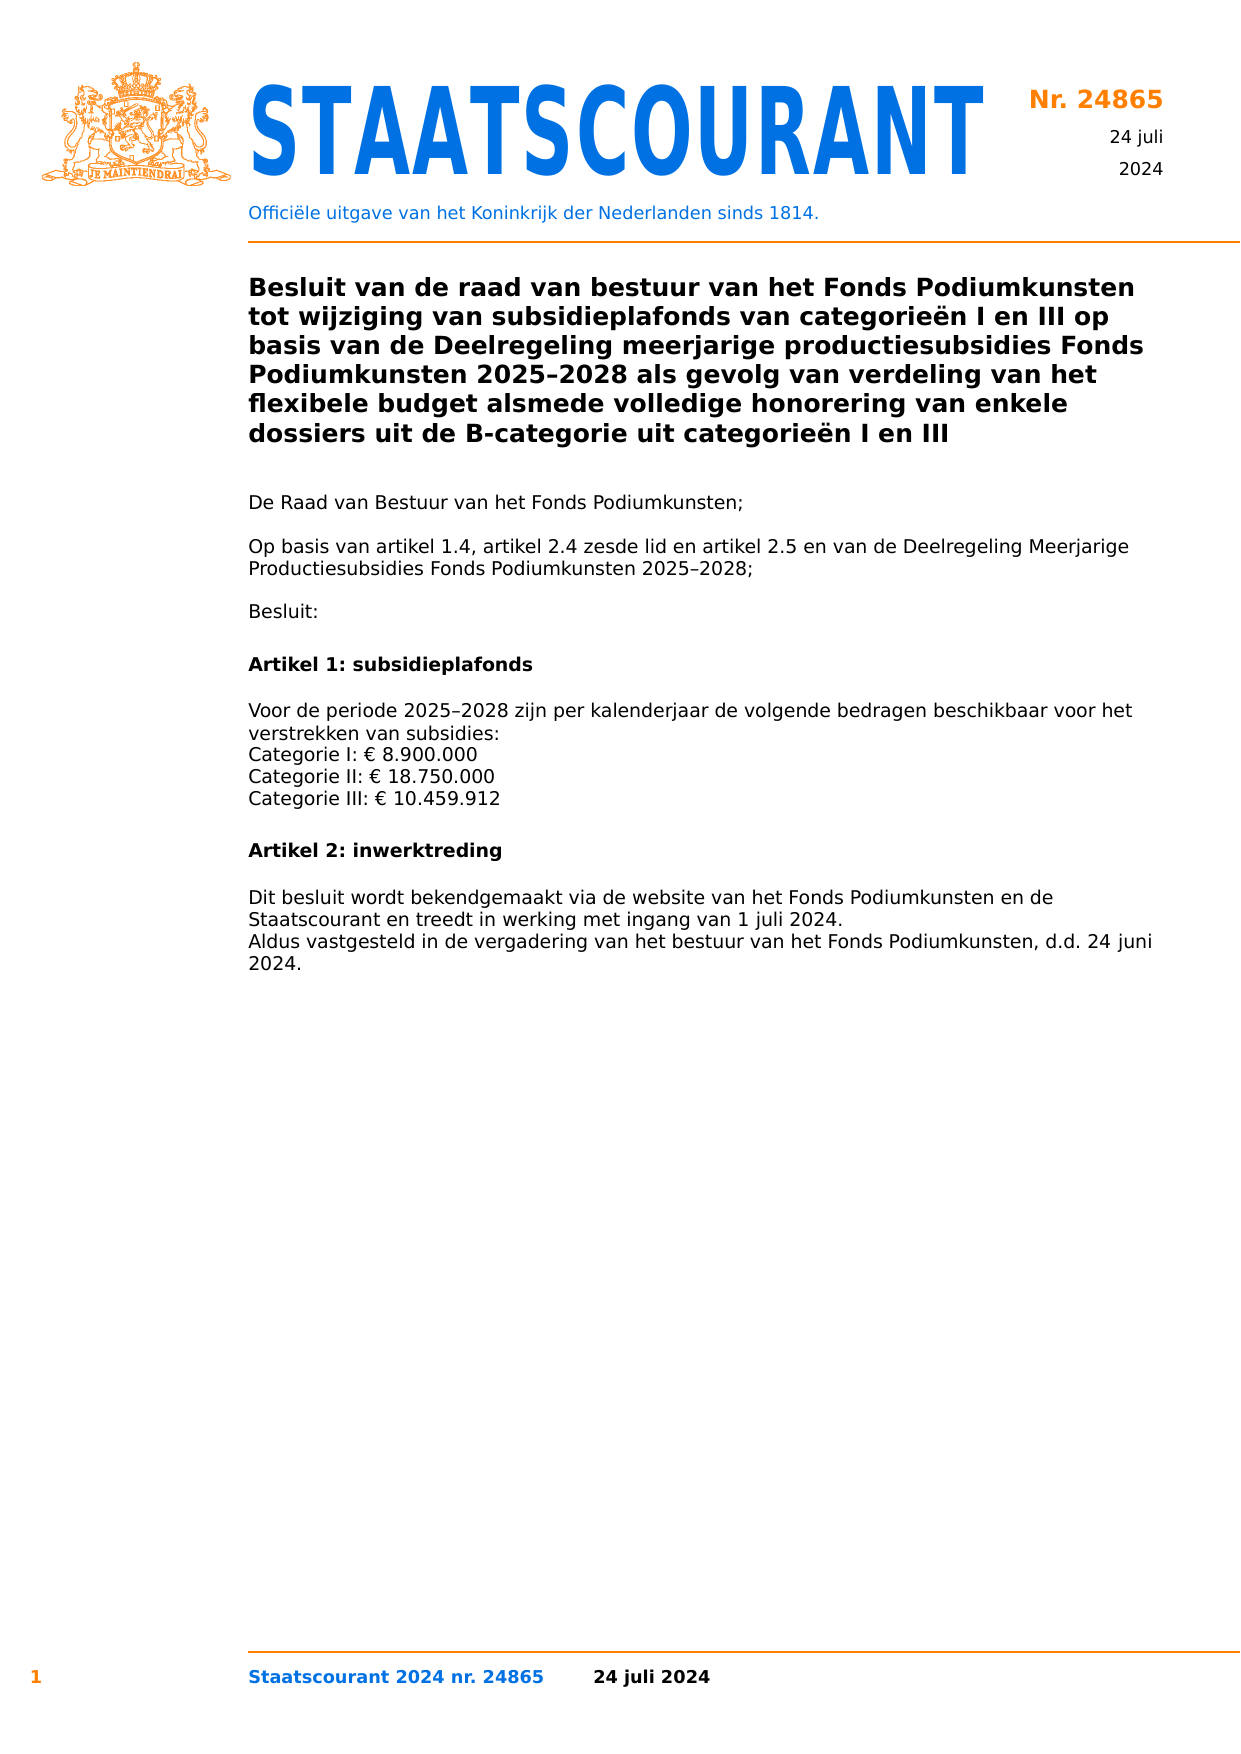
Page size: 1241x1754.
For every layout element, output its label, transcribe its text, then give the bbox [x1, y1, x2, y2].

subtitle Besluit van de raad van bestuur van het Fonds Podiumkunsten tot wijziging van subsidieplafonds van categorieën I en III op basis van de Deelregeling meerjarige productiesubsidies Fonds Podiumkunsten 2025–2028 als gevolg van verdeling van het flexibele budget alsmede volledige honorering van enkele dossiers uit de B-categorie uit categorieën I en III [248, 273, 1163, 448]
text Besluit: [248, 601, 1163, 623]
table_header STAATSCOURANT [248, 62, 998, 203]
table_cell Officiële uitgave van het Koninkrijk der Nederlanden sinds 1814. [248, 203, 1240, 241]
table_cell 24 juli [998, 121, 1240, 153]
table_cell 2024 [998, 153, 1240, 203]
text Categorie II: € 18.750.000 [248, 766, 1163, 788]
text Aldus vastgesteld in de vergadering van het bestuur van het Fonds Podiumkunsten, d.d. 24 juni 2024. [248, 931, 1163, 975]
text Dit besluit wordt bekendgemaakt via de website van het Fonds Podiumkunsten en de Staatscourant en treedt in werking met ingang van 1 juli 2024. [248, 887, 1163, 931]
text Categorie III: € 10.459.912 [248, 788, 1163, 810]
table_header Nr. 24865 [998, 62, 1240, 121]
text De Raad van Bestuur van het Fonds Podiumkunsten; [248, 492, 1163, 514]
text Voor de periode 2025–2028 zijn per kalenderjaar de volgende bedragen beschikbaar voor het verstrekken van subsidies: [248, 700, 1163, 744]
text Op basis van artikel 1.4, artikel 2.4 zesde lid en artikel 2.5 en van de Deelregeling Meerjarige Productiesubsidies Fonds Podiumkunsten 2025–2028; [248, 536, 1163, 579]
subtitle Artikel 2: inwerktreding [248, 840, 1163, 862]
table_header [25, 62, 248, 241]
text Categorie I: € 8.900.000 [248, 744, 1163, 766]
picture [41, 62, 231, 186]
subtitle Artikel 1: subsidieplafonds [248, 653, 1163, 675]
